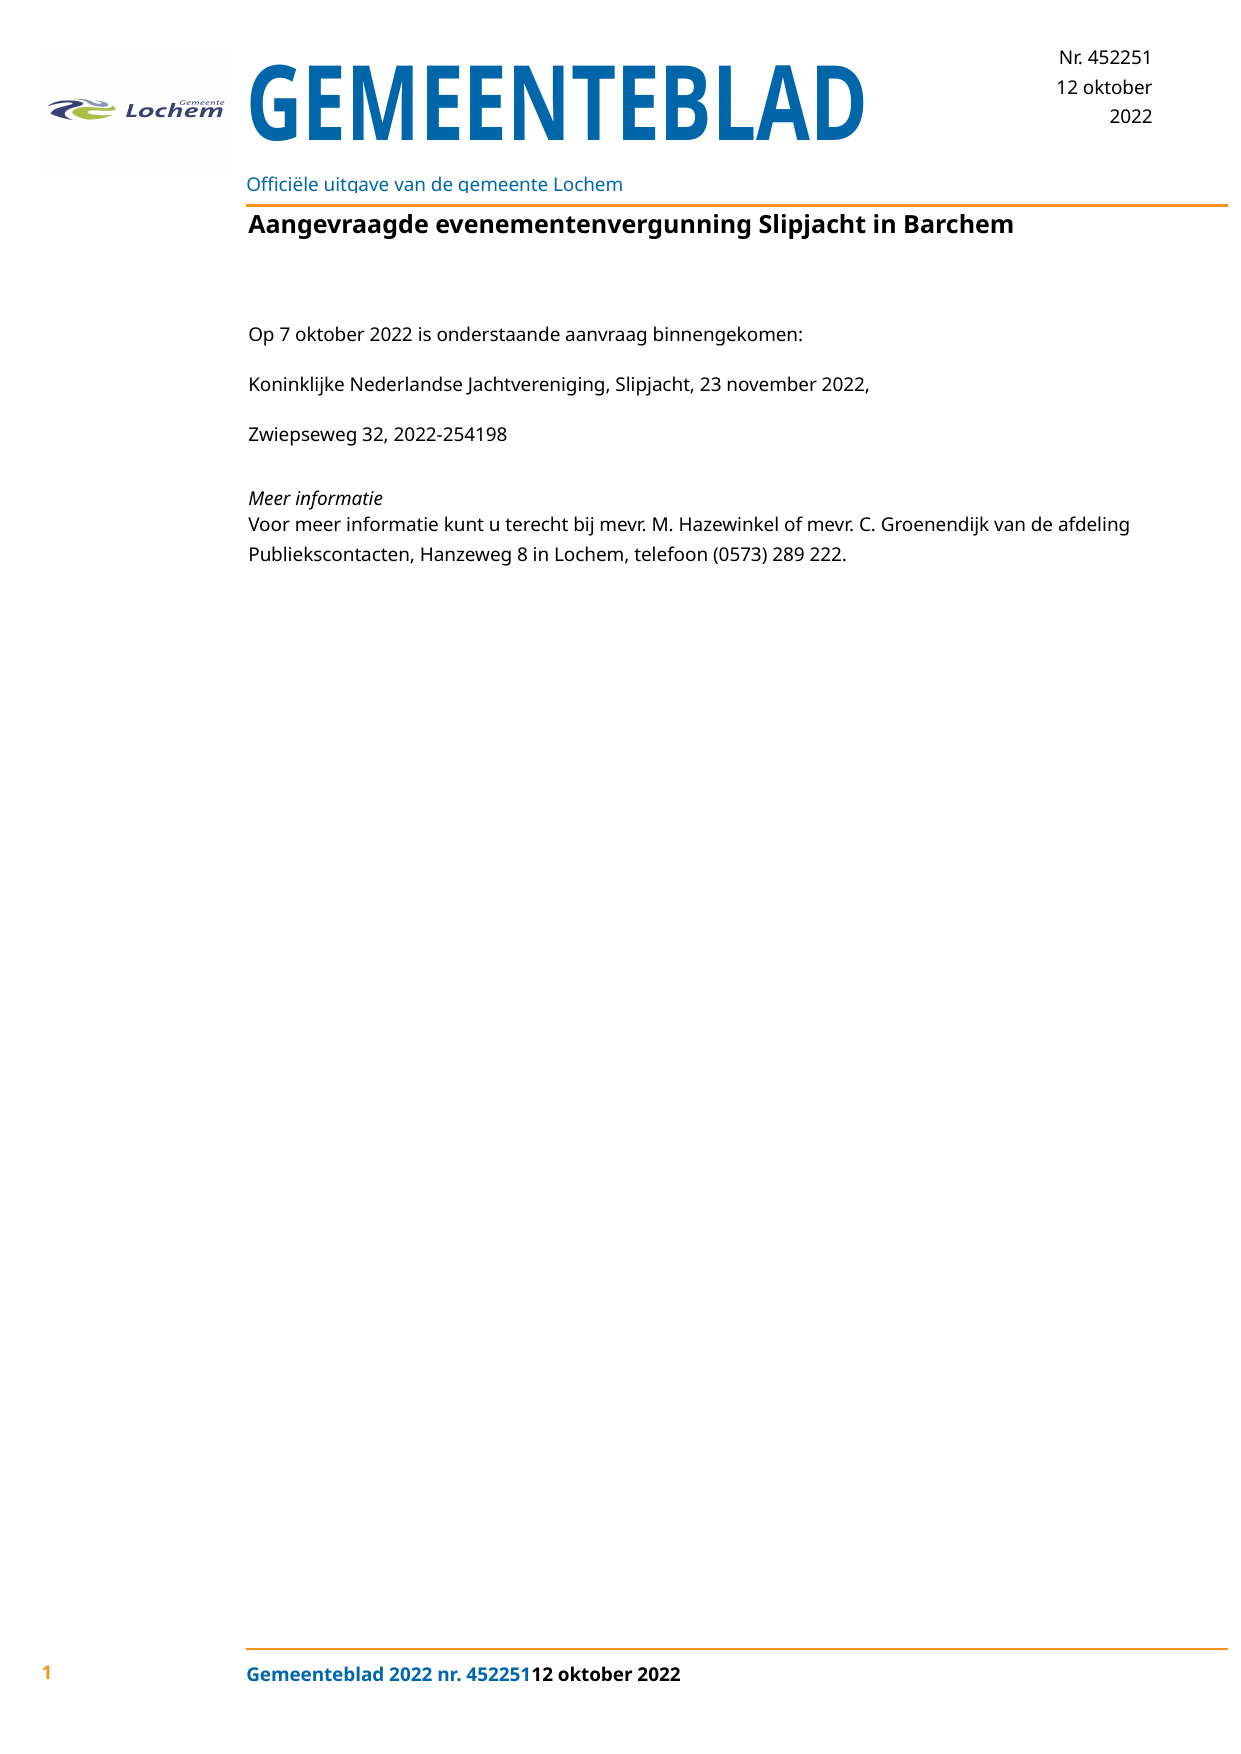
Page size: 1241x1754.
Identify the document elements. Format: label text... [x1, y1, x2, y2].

text Koninklijke Nederlandse Jachtvereniging, Slipjacht, 23 november 2022, [248, 371, 1152, 397]
text Op 7 oktober 2022 is onderstaande aanvraag binnengekomen: [248, 321, 1152, 346]
text Zwiepseweg 32, 2022-254198 [248, 422, 1152, 447]
text Aangevraagde evenementenvergunning Slipjacht in Barchem [248, 207, 1152, 241]
picture [41, 47, 231, 172]
text Meer informatie [248, 486, 1152, 511]
text Voor meer informatie kunt u terecht bij mevr. M. Hazewinkel of mevr. C. Groenendijk van de afdeling Publiekscontacten, Hanzeweg 8 in Lochem, telefoon (0573) 289 222. [248, 511, 1152, 567]
